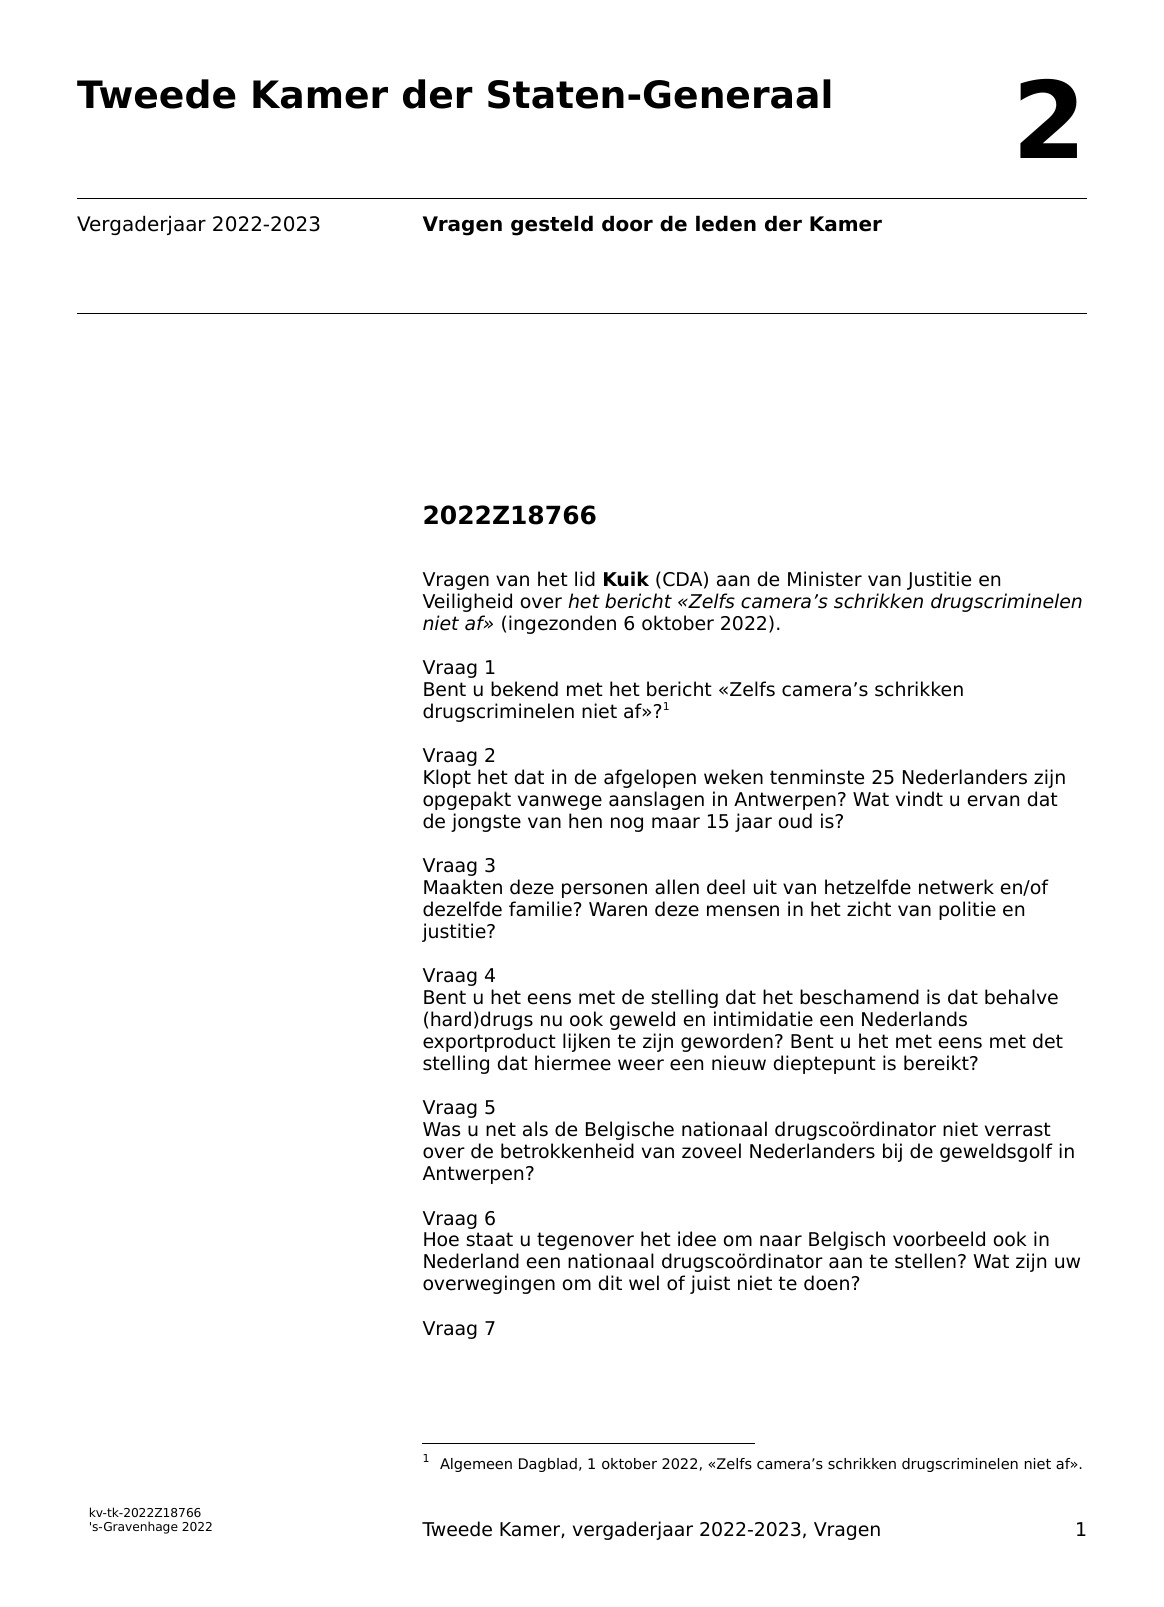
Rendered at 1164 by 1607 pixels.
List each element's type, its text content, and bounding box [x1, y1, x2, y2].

text kv-tk-2022Z18766 [88, 1506, 323, 1520]
table_header 2 [886, 59, 1087, 198]
text 2022Z18766 [422, 501, 1087, 531]
text Bent u het eens met de stelling dat het beschamend is dat behalve (hard)drugs nu ook geweld en intimidatie een Nederlands exportproduct lijken te zijn geworden? Bent u het met eens met det stelling dat hiermee weer een nieuw dieptepunt is bereikt? [422, 987, 1087, 1075]
text Vraag 5 [422, 1097, 1087, 1119]
text 's-Gravenhage 2022 [88, 1520, 323, 1534]
text Vraag 4 [422, 965, 1087, 987]
text Vraag 7 [422, 1317, 1087, 1339]
text Vraag 6 [422, 1207, 1087, 1229]
text Vragen van het lid Kuik (CDA) aan de Minister van Justitie en Veiligheid over het bericht «Zelfs camera’s schrikken drugscriminelen niet af» (ingezonden 6 oktober 2022). [422, 569, 1087, 635]
text Vraag 1 [422, 657, 1087, 679]
text Hoe staat u tegenover het idee om naar Belgisch voorbeeld ook in Nederland een nationaal drugscoördinator aan te stellen? Wat zijn uw overwegingen om dit wel of juist niet te doen? [422, 1229, 1087, 1295]
text Bent u bekend met het bericht «Zelfs camera’s schrikken drugscriminelen niet af»? [422, 679, 1087, 723]
text Maakten deze personen allen deel uit van hetzelfde netwerk en/of dezelfde familie? Waren deze mensen in het zicht van politie en justitie? [422, 877, 1087, 943]
text Vraag 3 [422, 855, 1087, 877]
text Was u net als de Belgische nationaal drugscoördinator niet verrast over de betrokkenheid van zoveel Nederlanders bij de geweldsgolf in Antwerpen? [422, 1119, 1087, 1185]
table_header Tweede Kamer der Staten-Generaal [77, 59, 886, 198]
text Klopt het dat in de afgelopen weken tenminste 25 Nederlanders zijn opgepakt vanwege aanslagen in Antwerpen? Wat vindt u ervan dat de jongste van hen nog maar 15 jaar oud is? [422, 767, 1087, 833]
text Algemeen Dagblad, 1 oktober 2022, «Zelfs camera’s schrikken drugscriminelen niet af». [422, 1452, 1087, 1474]
table_cell Vragen gesteld door de leden der Kamer [422, 199, 1087, 313]
table_cell Vergaderjaar 2022-2023 [77, 199, 422, 313]
text Vraag 2 [422, 745, 1087, 767]
